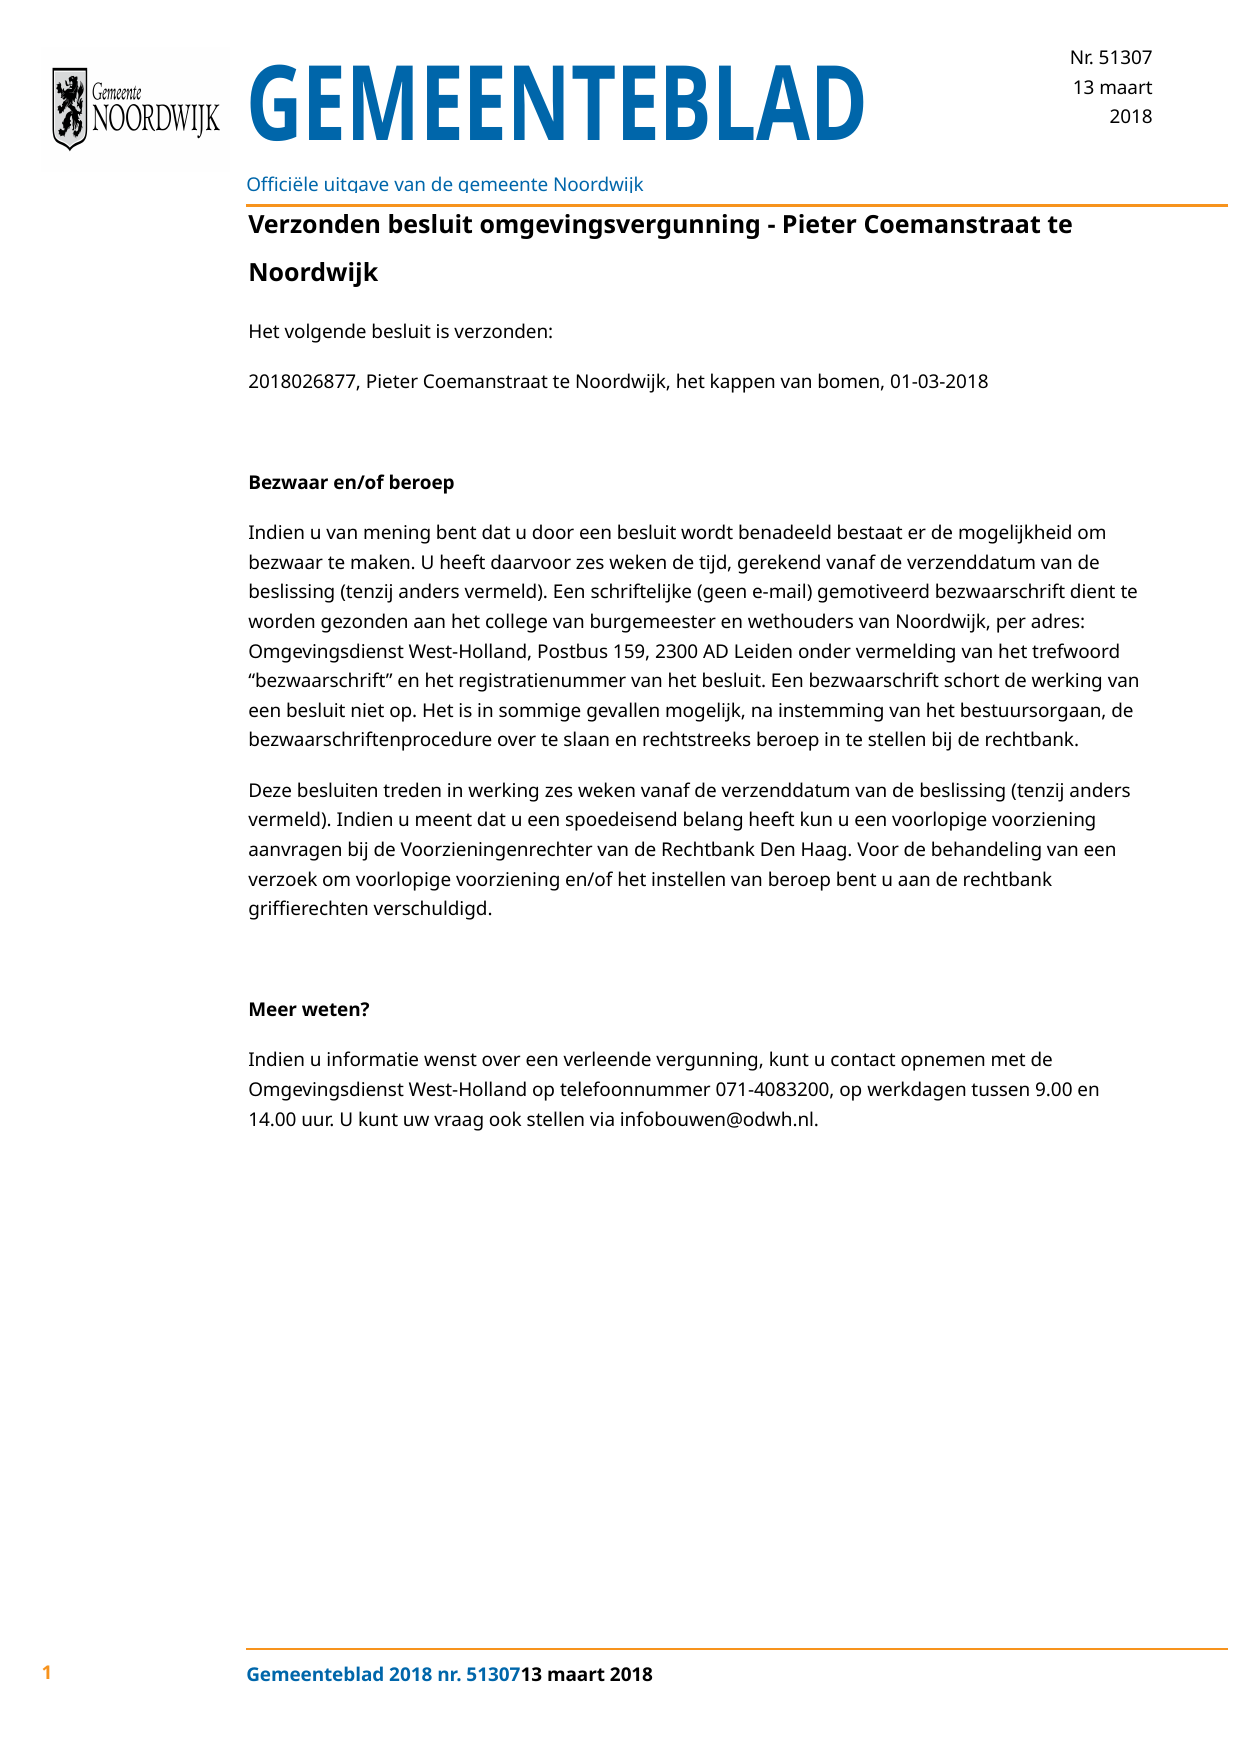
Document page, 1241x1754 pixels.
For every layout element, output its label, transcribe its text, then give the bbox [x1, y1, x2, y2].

text Deze besluiten treden in werking zes weken vanaf de verzenddatum van de beslissing (tenzij anders vermeld). Indien u meent dat u een spoedeisend belang heeft kun u een voorlopige voorziening aanvragen bij de Voorzieningenrechter van de Rechtbank Den Haag. Voor de behandeling van een verzoek om voorlopige voorziening en/of het instellen van beroep bent u aan de rechtbank griffierechten verschuldigd. [248, 777, 1152, 921]
text Indien u van mening bent dat u door een besluit wordt benadeeld bestaat er de mogelijkheid om bezwaar te maken. U heeft daarvoor zes weken de tijd, gerekend vanaf de verzenddatum van de beslissing (tenzij anders vermeld). Een schriftelijke (geen e-mail) gemotiveerd bezwaarschrift dient te worden gezonden aan het college van burgemeester en wethouders van Noordwijk, per adres: Omgevingsdienst West-Holland, Postbus 159, 2300 AD Leiden onder vermelding van het trefwoord “bezwaarschrift” en het registratienummer van het besluit. Een bezwaarschrift schort de werking van een besluit niet op. Het is in sommige gevallen mogelijk, na instemming van het bestuursorgaan, de bezwaarschriftenprocedure over te slaan en rechtstreeks beroep in te stellen bij de rechtbank. [248, 519, 1152, 752]
picture [41, 47, 231, 172]
text Meer weten? [248, 996, 1152, 1022]
text 2018026877, Pieter Coemanstraat te Noordwijk, het kappen van bomen, 01-03-2018 [248, 368, 1152, 394]
text Bezwaar en/of beroep [248, 469, 1152, 495]
text Indien u informatie wenst over een verleende vergunning, kunt u contact opnemen met de Omgevingsdienst West-Holland op telefoonnummer 071-4083200, op werkdagen tussen 9.00 en 14.00 uur. U kunt uw vraag ook stellen via infobouwen@odwh.nl. [248, 1047, 1152, 1132]
text Het volgende besluit is verzonden: [248, 318, 1152, 344]
text Verzonden besluit omgevingsvergunning - Pieter Coemanstraat te Noordwijk [248, 207, 1152, 288]
